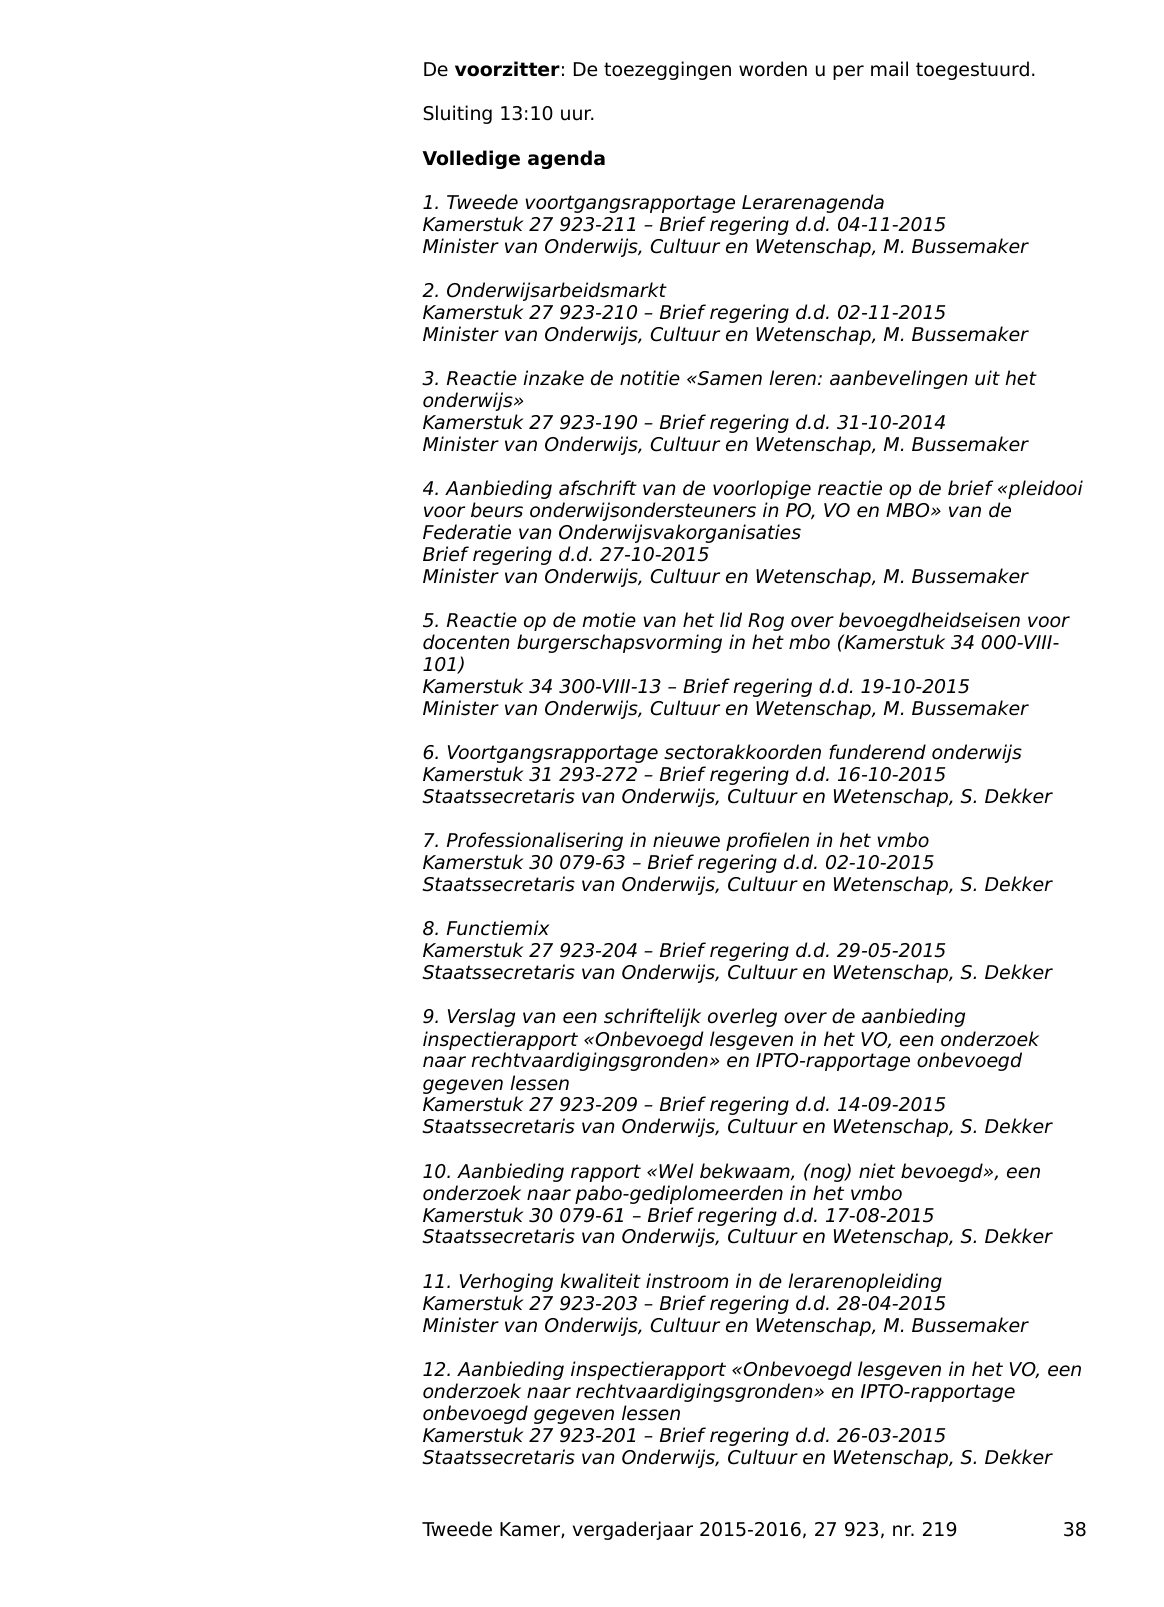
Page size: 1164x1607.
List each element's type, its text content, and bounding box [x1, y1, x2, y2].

text Minister van Onderwijs, Cultuur en Wetenschap, M. Bussemaker [422, 324, 1087, 346]
text Sluiting 13:10 uur. [422, 103, 1087, 125]
text 12. Aanbieding inspectierapport «Onbevoegd lesgeven in het VO, een onderzoek naar rechtvaardigingsgronden» en IPTO-rapportage onbevoegd gegeven lessen [422, 1359, 1087, 1425]
subtitle Volledige agenda [422, 147, 1087, 169]
text Kamerstuk 27 923-211 – Brief regering d.d. 04-11-2015 [422, 213, 1087, 236]
text 11. Verhoging kwaliteit instroom in de lerarenopleiding [422, 1271, 1087, 1293]
text Kamerstuk 27 923-190 – Brief regering d.d. 31-10-2014 [422, 412, 1087, 434]
text 4. Aanbieding afschrift van de voorlopige reactie op de brief «pleidooi voor beurs onderwijsondersteuners in PO, VO en MBO» van de Federatie van Onderwijsvakorganisaties [422, 478, 1087, 544]
text Kamerstuk 30 079-61 – Brief regering d.d. 17-08-2015 [422, 1204, 1087, 1226]
text 10. Aanbieding rapport «Wel bekwaam, (nog) niet bevoegd», een onderzoek naar pabo-gediplomeerden in het vmbo [422, 1161, 1087, 1204]
text Kamerstuk 30 079-63 – Brief regering d.d. 02-10-2015 [422, 852, 1087, 874]
text Minister van Onderwijs, Cultuur en Wetenschap, M. Bussemaker [422, 434, 1087, 456]
text Staatssecretaris van Onderwijs, Cultuur en Wetenschap, S. Dekker [422, 1226, 1087, 1248]
text 6. Voortgangsrapportage sectorakkoorden funderend onderwijs [422, 742, 1087, 764]
text Staatssecretaris van Onderwijs, Cultuur en Wetenschap, S. Dekker [422, 1116, 1087, 1138]
text Kamerstuk 27 923-203 – Brief regering d.d. 28-04-2015 [422, 1293, 1087, 1314]
text Minister van Onderwijs, Cultuur en Wetenschap, M. Bussemaker [422, 698, 1087, 720]
text Staatssecretaris van Onderwijs, Cultuur en Wetenschap, S. Dekker [422, 874, 1087, 896]
text Kamerstuk 34 300-VIII-13 – Brief regering d.d. 19-10-2015 [422, 676, 1087, 698]
text 7. Professionalisering in nieuwe profielen in het vmbo [422, 830, 1087, 852]
text 8. Functiemix [422, 918, 1087, 940]
text Staatssecretaris van Onderwijs, Cultuur en Wetenschap, S. Dekker [422, 1447, 1087, 1469]
text Brief regering d.d. 27-10-2015 [422, 544, 1087, 566]
text De voorzitter: De toezeggingen worden u per mail toegestuurd. [422, 59, 1087, 81]
text Minister van Onderwijs, Cultuur en Wetenschap, M. Bussemaker [422, 236, 1087, 257]
text 3. Reactie inzake de notitie «Samen leren: aanbevelingen uit het onderwijs» [422, 368, 1087, 412]
text Kamerstuk 31 293-272 – Brief regering d.d. 16-10-2015 [422, 764, 1087, 786]
text Kamerstuk 27 923-209 – Brief regering d.d. 14-09-2015 [422, 1094, 1087, 1116]
text Kamerstuk 27 923-201 – Brief regering d.d. 26-03-2015 [422, 1425, 1087, 1447]
text 1. Tweede voortgangsrapportage Lerarenagenda [422, 192, 1087, 213]
text 5. Reactie op de motie van het lid Rog over bevoegdheidseisen voor docenten burgerschapsvorming in het mbo (Kamerstuk 34 000-VIII-101) [422, 610, 1087, 676]
text Kamerstuk 27 923-204 – Brief regering d.d. 29-05-2015 [422, 940, 1087, 962]
text Staatssecretaris van Onderwijs, Cultuur en Wetenschap, S. Dekker [422, 786, 1087, 808]
text Kamerstuk 27 923-210 – Brief regering d.d. 02-11-2015 [422, 302, 1087, 324]
text 2. Onderwijsarbeidsmarkt [422, 280, 1087, 302]
text Minister van Onderwijs, Cultuur en Wetenschap, M. Bussemaker [422, 1314, 1087, 1337]
text 9. Verslag van een schriftelijk overleg over de aanbieding inspectierapport «Onbevoegd lesgeven in het VO, een onderzoek naar rechtvaardigingsgronden» en IPTO-rapportage onbevoegd gegeven lessen [422, 1006, 1087, 1094]
text Staatssecretaris van Onderwijs, Cultuur en Wetenschap, S. Dekker [422, 962, 1087, 984]
text Minister van Onderwijs, Cultuur en Wetenschap, M. Bussemaker [422, 566, 1087, 588]
